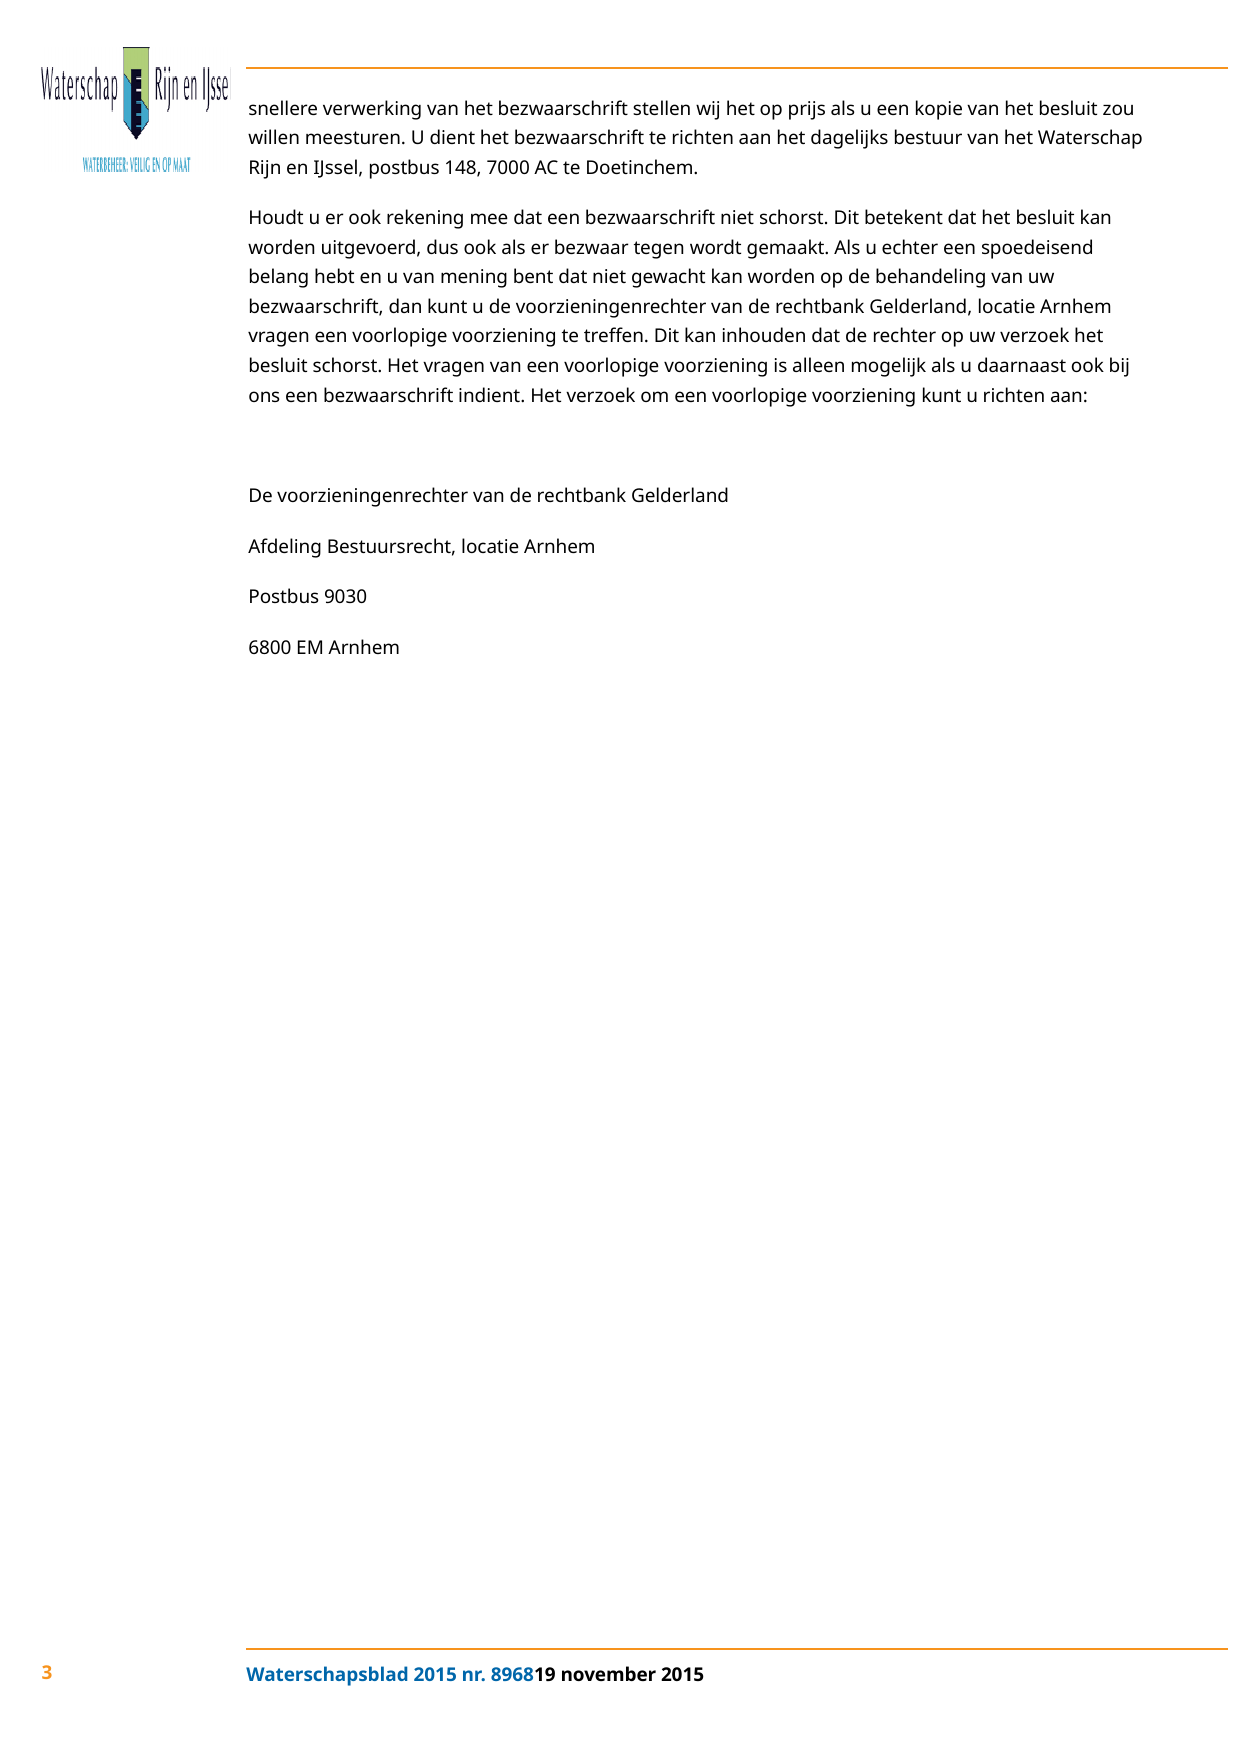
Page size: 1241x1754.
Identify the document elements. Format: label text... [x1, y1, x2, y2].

text Postbus 9030 [248, 583, 1152, 609]
text 6800 EM Arnhem [248, 634, 1152, 660]
text snellere verwerking van het bezwaarschrift stellen wij het op prijs als u een kopie van het besluit zou willen meesturen. U dient het bezwaarschrift te richten aan het dagelijks bestuur van het Waterschap Rijn en IJssel, postbus 148, 7000 AC te Doetinchem. [248, 95, 1152, 180]
picture [41, 47, 231, 172]
text Houdt u er ook rekening mee dat een bezwaarschrift niet schorst. Dit betekent dat het besluit kan worden uitgevoerd, dus ook als er bezwaar tegen wordt gemaakt. Als u echter een spoedeisend belang hebt en u van mening bent dat niet gewacht kan worden op de behandeling van uw bezwaarschrift, dan kunt u de voorzieningenrechter van de rechtbank Gelderland, locatie Arnhem vragen een voorlopige voorziening te treffen. Dit kan inhouden dat de rechter op uw verzoek het besluit schorst. Het vragen van een voorlopige voorziening is alleen mogelijk als u daarnaast ook bij ons een bezwaarschrift indient. Het verzoek om een voorlopige voorziening kunt u richten aan: [248, 204, 1152, 408]
text Afdeling Bestuursrecht, locatie Arnhem [248, 533, 1152, 559]
text De voorzieningenrechter van de rechtbank Gelderland [248, 483, 1152, 508]
